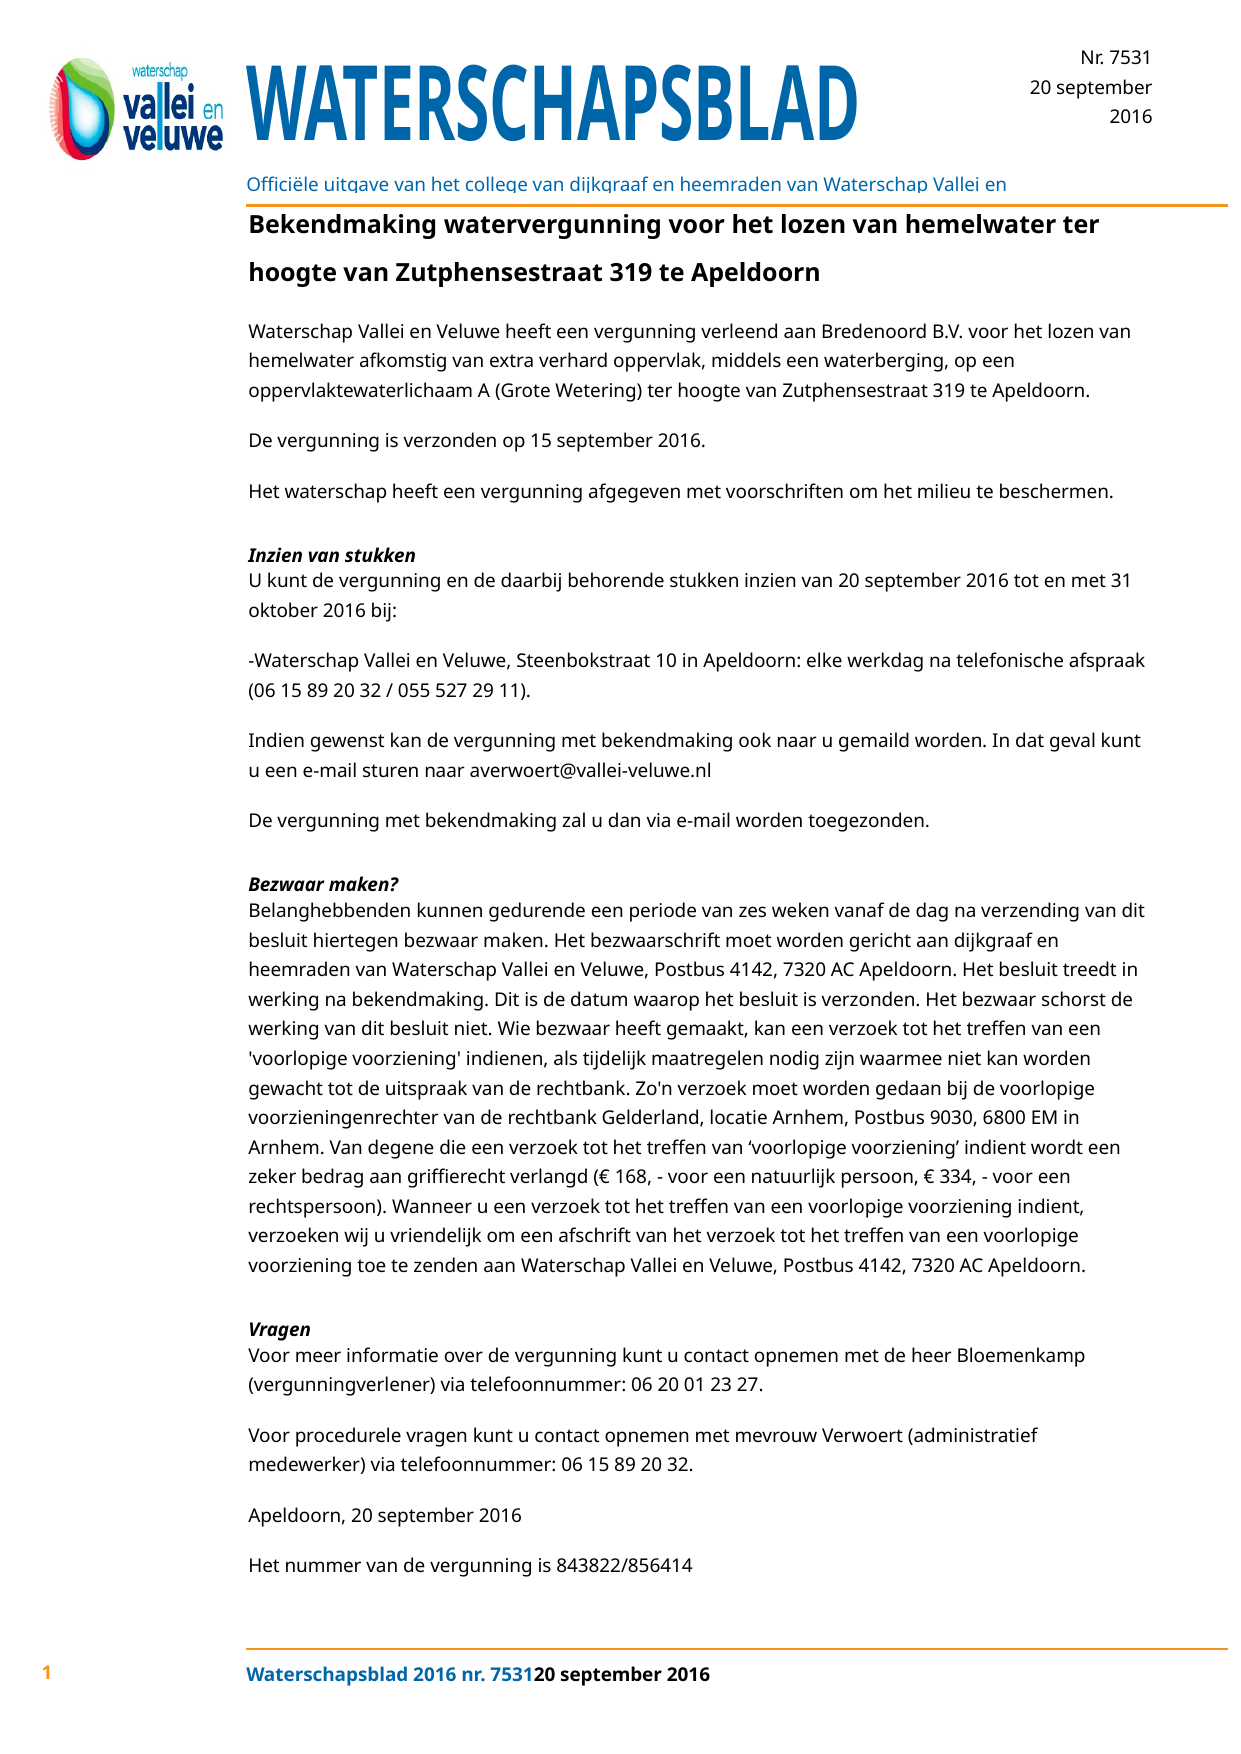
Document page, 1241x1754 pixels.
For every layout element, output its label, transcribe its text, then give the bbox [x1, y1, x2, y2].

text Vragen [248, 1316, 1152, 1342]
text Het nummer van de vergunning is 843822/856414 [248, 1552, 1152, 1578]
text De vergunning met bekendmaking zal u dan via e-mail worden toegezonden. [248, 808, 1152, 833]
text Het waterschap heeft een vergunning afgegeven met voorschriften om het milieu te beschermen. [248, 478, 1152, 504]
text Waterschap Vallei en Veluwe heeft een vergunning verleend aan Bredenoord B.V. voor het lozen van hemelwater afkomstig van extra verhard oppervlak, middels een waterberging, op een oppervlaktewaterlichaam A (Grote Wetering) ter hoogte van Zutphensestraat 319 te Apeldoorn. [248, 318, 1152, 403]
text Apeldoorn, 20 september 2016 [248, 1502, 1152, 1528]
text Indien gewenst kan de vergunning met bekendmaking ook naar u gemaild worden. In dat geval kunt u een e-mail sturen naar averwoert@vallei-veluwe.nl [248, 728, 1152, 783]
text -Waterschap Vallei en Veluwe, Steenbokstraat 10 in Apeldoorn: elke werkdag na telefonische afspraak (06 15 89 20 32 / 055 527 29 11). [248, 648, 1152, 703]
picture [41, 47, 231, 172]
text Belanghebbenden kunnen gedurende een periode van zes weken vanaf de dag na verzending van dit besluit hiertegen bezwaar maken. Het bezwaarschrift moet worden gericht aan dijkgraaf en heemraden van Waterschap Vallei en Veluwe, Postbus 4142, 7320 AC Apeldoorn. Het besluit treedt in werking na bekendmaking. Dit is de datum waarop het besluit is verzonden. Het bezwaar schorst de werking van dit besluit niet. Wie bezwaar heeft gemaakt, kan een verzoek tot het treffen van een 'voorlopige voorziening' indienen, als tijdelijk maatregelen nodig zijn waarmee niet kan worden gewacht tot de uitspraak van de rechtbank. Zo'n verzoek moet worden gedaan bij de voorlopige voorzieningenrechter van de rechtbank Gelderland, locatie Arnhem, Postbus 9030, 6800 EM in Arnhem. Van degene die een verzoek tot het treffen van ‘voorlopige voorziening’ indient wordt een zeker bedrag aan griffierecht verlangd (€ 168, - voor een natuurlijk persoon, € 334, - voor een rechtspersoon). Wanneer u een verzoek tot het treffen van een voorlopige voorziening indient, verzoeken wij u vriendelijk om een afschrift van het verzoek tot het treffen van een voorlopige voorziening toe te zenden aan Waterschap Vallei en Veluwe, Postbus 4142, 7320 AC Apeldoorn. [248, 897, 1152, 1278]
text De vergunning is verzonden op 15 september 2016. [248, 427, 1152, 453]
text Bezwaar maken? [248, 872, 1152, 897]
text U kunt de vergunning en de daarbij behorende stukken inzien van 20 september 2016 tot en met 31 oktober 2016 bij: [248, 568, 1152, 623]
text Voor meer informatie over de vergunning kunt u contact opnemen met de heer Bloemenkamp (vergunningverlener) via telefoonnummer: 06 20 01 23 27. [248, 1342, 1152, 1397]
text Voor procedurele vragen kunt u contact opnemen met mevrouw Verwoert (administratief medewerker) via telefoonnummer: 06 15 89 20 32. [248, 1422, 1152, 1477]
text Bekendmaking watervergunning voor het lozen van hemelwater ter hoogte van Zutphensestraat 319 te Apeldoorn [248, 207, 1152, 288]
text Inzien van stukken [248, 542, 1152, 568]
